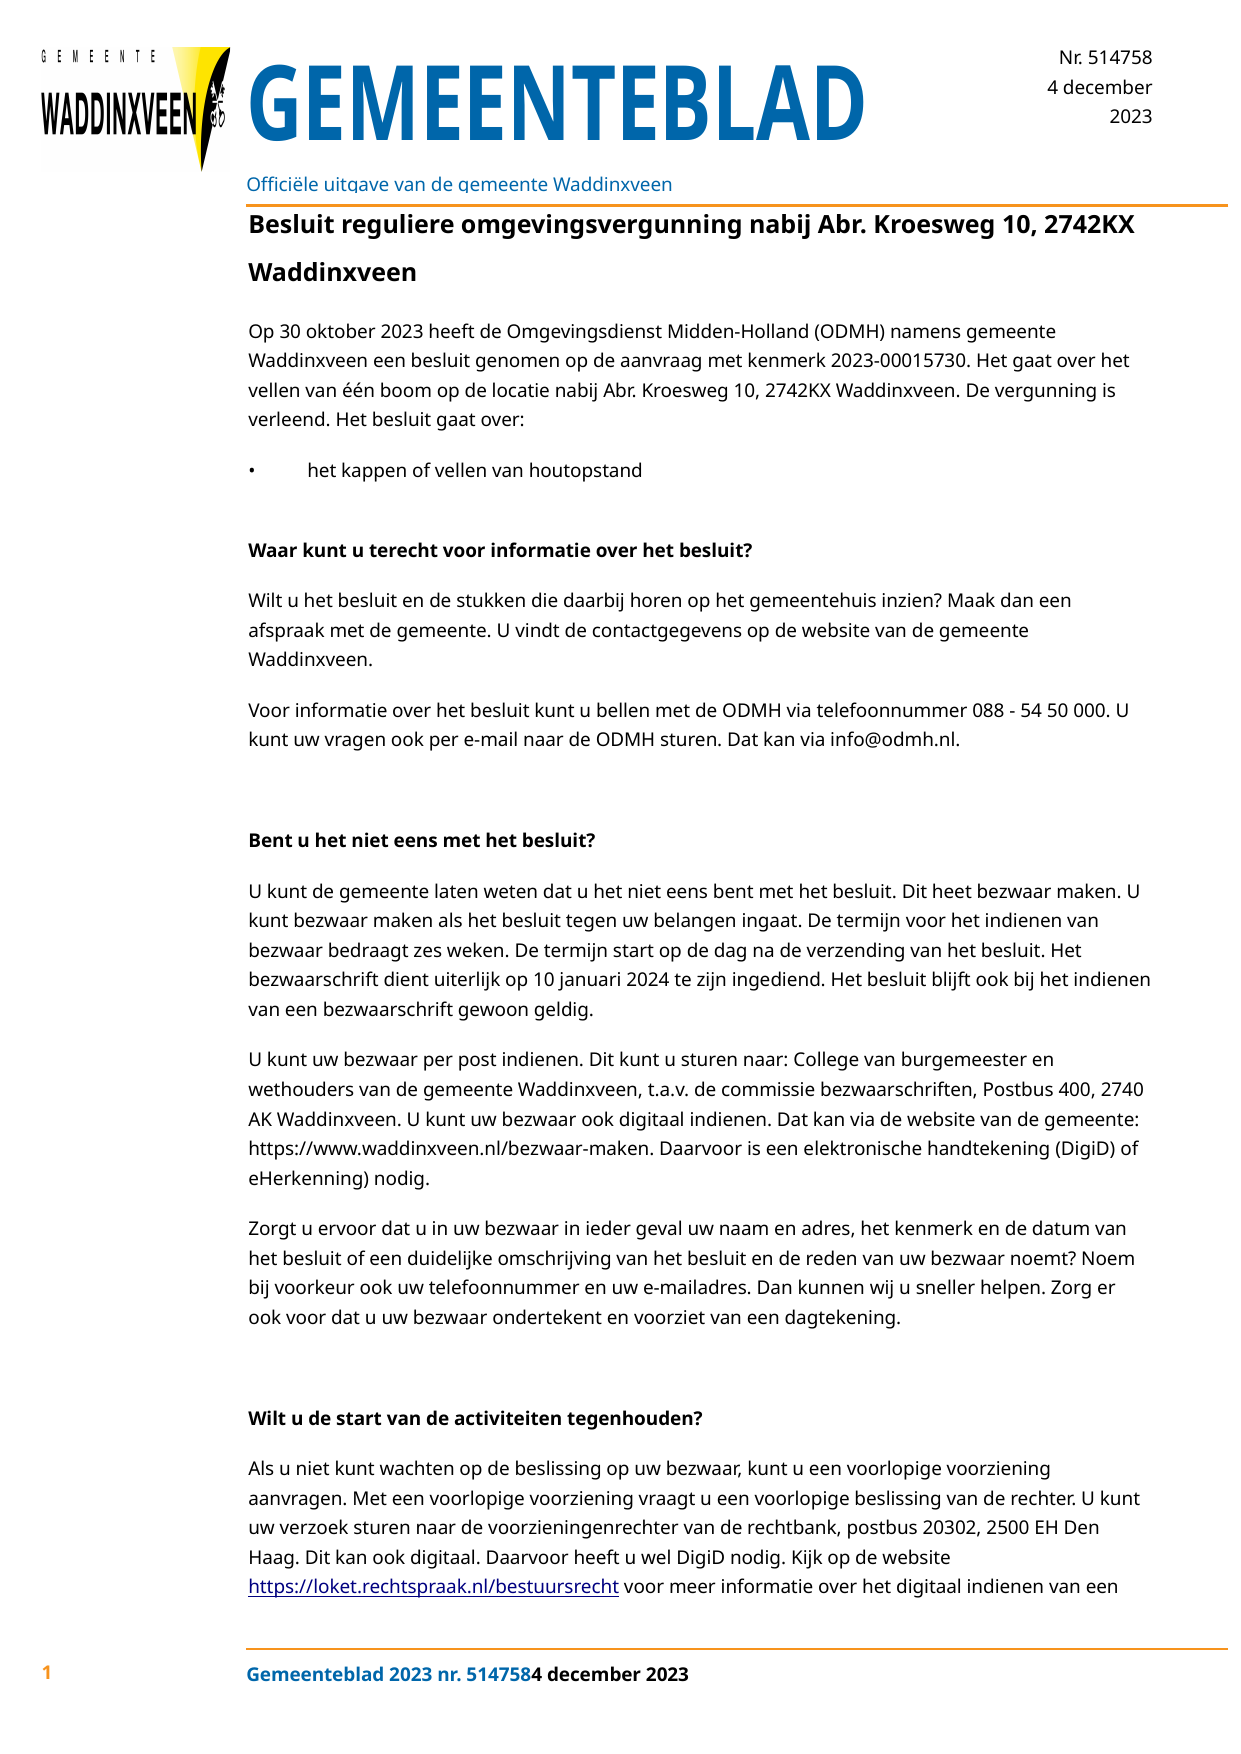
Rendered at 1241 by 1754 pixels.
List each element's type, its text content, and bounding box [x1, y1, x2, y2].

text Wilt u de start van de activiteiten tegenhouden? [248, 1405, 1152, 1431]
text U kunt de gemeente laten weten dat u het niet eens bent met het besluit. Dit heet bezwaar maken. U kunt bezwaar maken als het besluit tegen uw belangen ingaat. De termijn voor het indienen van bezwaar bedraagt zes weken. De termijn start op de dag na de verzending van het besluit. Het bezwaarschrift dient uiterlijk op 10 januari 2024 te zijn ingediend. Het besluit blijft ook bij het indienen van een bezwaarschrift gewoon geldig. [248, 878, 1152, 1022]
text Wilt u het besluit en de stukken die daarbij horen op het gemeentehuis inzien? Maak dan een afspraak met de gemeente. U vindt de contactgegevens op de website van de gemeente Waddinxveen. [248, 587, 1152, 672]
picture [41, 47, 231, 172]
text Als u niet kunt wachten op de beslissing op uw bezwaar, kunt u een voorlopige voorziening aanvragen. Met een voorlopige voorziening vraagt u een voorlopige beslissing van de rechter. U kunt uw verzoek sturen naar de voorzieningenrechter van de rechtbank, postbus 20302, 2500 EH Den Haag. Dit kan ook digitaal. Daarvoor heeft u wel DigiD nodig. Kijk op de website https://loket.rechtspraak.nl/bestuursrecht voor meer informatie over het digitaal indienen van een [248, 1455, 1152, 1599]
text Voor informatie over het besluit kunt u bellen met de ODMH via telefoonnummer 088 - 54 50 000. U kunt uw vragen ook per e-mail naar de ODMH sturen. Dat kan via info@odmh.nl. [248, 697, 1152, 752]
text Besluit reguliere omgevingsvergunning nabij Abr. Kroesweg 10, 2742KX Waddinxveen [248, 207, 1152, 288]
text U kunt uw bezwaar per post indienen. Dit kunt u sturen naar: College van burgemeester en wethouders van de gemeente Waddinxveen, t.a.v. de commissie bezwaarschriften, Postbus 400, 2740 AK Waddinxveen. U kunt uw bezwaar ook digitaal indienen. Dat kan via de website van de gemeente: https://www.waddinxveen.nl/bezwaar-maken. Daarvoor is een elektronische handtekening (DigiD) of eHerkenning) nodig. [248, 1047, 1152, 1191]
list het kappen of vellen van houtopstand [248, 457, 1152, 483]
text Zorgt u ervoor dat u in uw bezwaar in ieder geval uw naam en adres, het kenmerk en de datum van het besluit of een duidelijke omschrijving van het besluit en de reden van uw bezwaar noemt? Noem bij voorkeur ook uw telefoonnummer en uw e-mailadres. Dan kunnen wij u sneller helpen. Zorg er ook voor dat u uw bezwaar ondertekent en voorziet van een dagtekening. [248, 1215, 1152, 1330]
text Op 30 oktober 2023 heeft de Omgevingsdienst Midden-Holland (ODMH) namens gemeente Waddinxveen een besluit genomen op de aanvraag met kenmerk 2023-00015730. Het gaat over het vellen van één boom op de locatie nabij Abr. Kroesweg 10, 2742KX Waddinxveen. De vergunning is verleend. Het besluit gaat over: [248, 318, 1152, 432]
text Bent u het niet eens met het besluit? [248, 827, 1152, 853]
text Waar kunt u terecht voor informatie over het besluit? [248, 537, 1152, 563]
